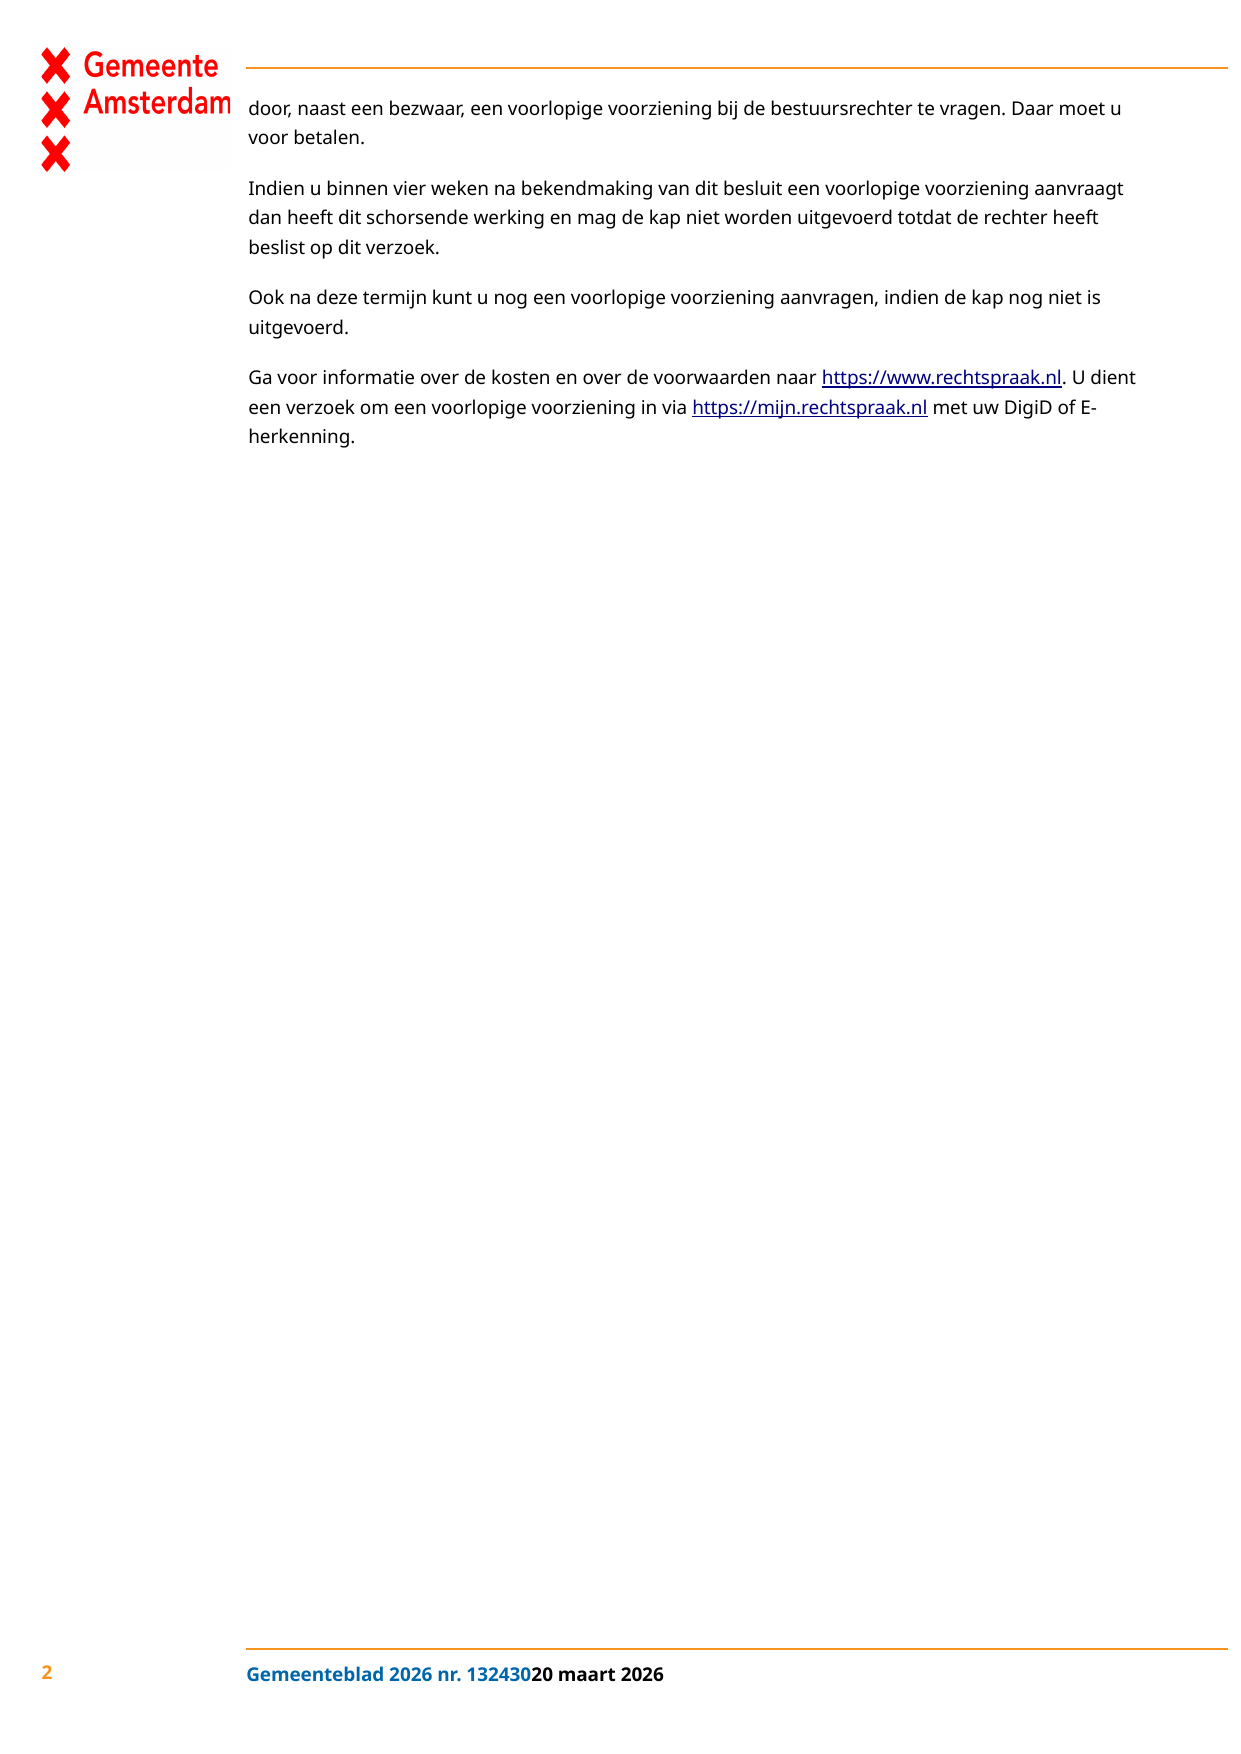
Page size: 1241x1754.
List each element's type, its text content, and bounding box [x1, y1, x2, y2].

text Ook na deze termijn kunt u nog een voorlopige voorziening aanvragen, indien de kap nog niet is uitgevoerd. [248, 284, 1152, 340]
text Ga voor informatie over de kosten en over de voorwaarden naar https://www.rechtspraak.nl. U dient een verzoek om een voorlopige voorziening in via https://mijn.rechtspraak.nl met uw DigiD of E-herkenning. [248, 364, 1152, 449]
picture [41, 47, 231, 172]
text door, naast een bezwaar, een voorlopige voorziening bij de bestuursrechter te vragen. Daar moet u voor betalen. [248, 95, 1152, 150]
text Indien u binnen vier weken na bekendmaking van dit besluit een voorlopige voorziening aanvraagt dan heeft dit schorsende werking en mag de kap niet worden uitgevoerd totdat de rechter heeft beslist op dit verzoek. [248, 175, 1152, 260]
